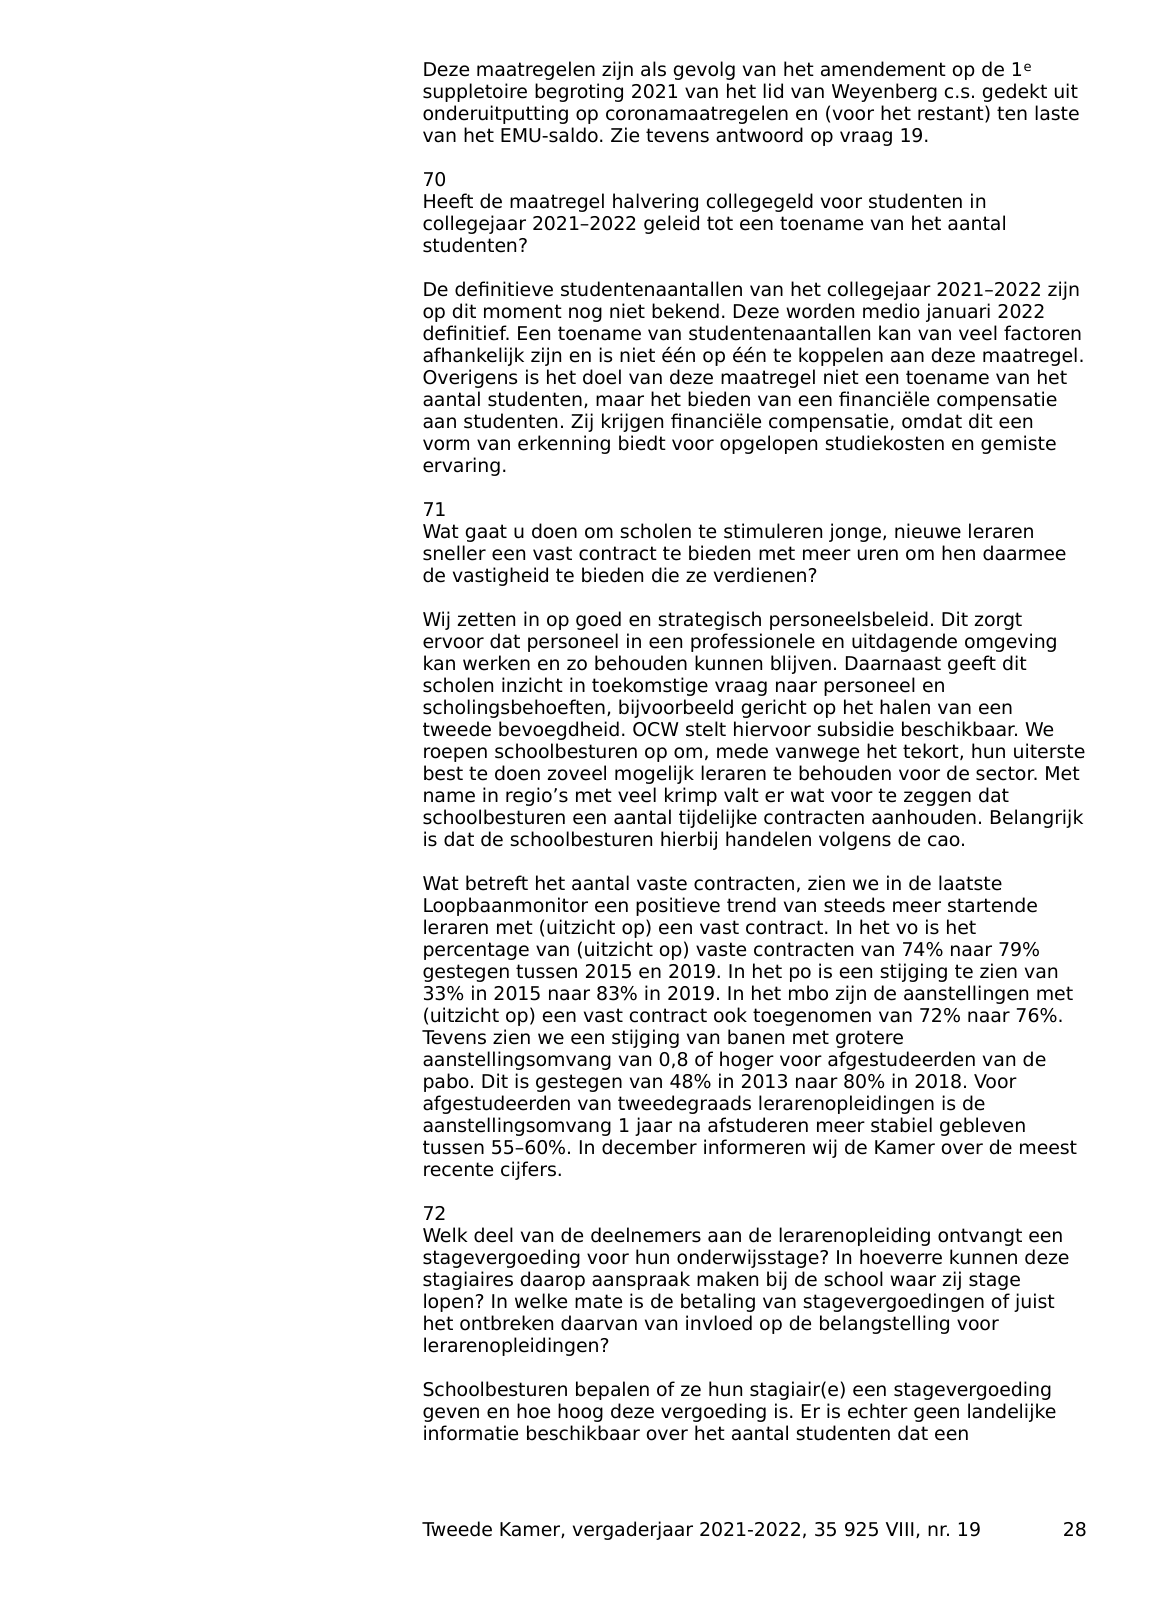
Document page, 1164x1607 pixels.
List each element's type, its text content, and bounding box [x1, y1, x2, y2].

text 72 [422, 1203, 1087, 1225]
text Wat betreft het aantal vaste contracten, zien we in de laatste Loopbaanmonitor een positieve trend van steeds meer startende leraren met (uitzicht op) een vast contract. In het vo is het percentage van (uitzicht op) vaste contracten van 74% naar 79% gestegen tussen 2015 en 2019. In het po is een stijging te zien van 33% in 2015 naar 83% in 2019. In het mbo zijn de aanstellingen met (uitzicht op) een vast contract ook toegenomen van 72% naar 76%. Tevens zien we een stijging van banen met grotere aanstellingsomvang van 0,8 of hoger voor afgestudeerden van de pabo. Dit is gestegen van 48% in 2013 naar 80% in 2018. Voor afgestudeerden van tweedegraads lerarenopleidingen is de aanstellingsomvang 1 jaar na afstuderen meer stabiel gebleven tussen 55–60%. In december informeren wij de Kamer over de meest recente cijfers. [422, 873, 1087, 1181]
text 71 [422, 499, 1087, 521]
text Wat gaat u doen om scholen te stimuleren jonge, nieuwe leraren sneller een vast contract te bieden met meer uren om hen daarmee de vastigheid te bieden die ze verdienen? [422, 521, 1087, 587]
text De definitieve studentenaantallen van het collegejaar 2021–2022 zijn op dit moment nog niet bekend. Deze worden medio januari 2022 definitief. Een toename van studentenaantallen kan van veel factoren afhankelijk zijn en is niet één op één te koppelen aan deze maatregel. Overigens is het doel van deze maatregel niet een toename van het aantal studenten, maar het bieden van een financiële compensatie aan studenten. Zij krijgen financiële compensatie, omdat dit een vorm van erkenning biedt voor opgelopen studiekosten en gemiste ervaring. [422, 279, 1087, 477]
text 70 [422, 169, 1087, 191]
text Heeft de maatregel halvering collegegeld voor studenten in collegejaar 2021–2022 geleid tot een toename van het aantal studenten? [422, 191, 1087, 257]
text Wij zetten in op goed en strategisch personeelsbeleid. Dit zorgt ervoor dat personeel in een professionele en uitdagende omgeving kan werken en zo behouden kunnen blijven. Daarnaast geeft dit scholen inzicht in toekomstige vraag naar personeel en scholingsbehoeften, bijvoorbeeld gericht op het halen van een tweede bevoegdheid. OCW stelt hiervoor subsidie beschikbaar. We roepen schoolbesturen op om, mede vanwege het tekort, hun uiterste best te doen zoveel mogelijk leraren te behouden voor de sector. Met name in regio’s met veel krimp valt er wat voor te zeggen dat schoolbesturen een aantal tijdelijke contracten aanhouden. Belangrijk is dat de schoolbesturen hierbij handelen volgens de cao. [422, 609, 1087, 851]
text Welk deel van de deelnemers aan de lerarenopleiding ontvangt een stagevergoeding voor hun onderwijsstage? In hoeverre kunnen deze stagiaires daarop aanspraak maken bij de school waar zij stage lopen? In welke mate is de betaling van stagevergoedingen of juist het ontbreken daarvan van invloed op de belangstelling voor lerarenopleidingen? [422, 1225, 1087, 1357]
text Deze maatregelen zijn als gevolg van het amendement op de 1e suppletoire begroting 2021 van het lid van Weyenberg c.s. gedekt uit onderuitputting op coronamaatregelen en (voor het restant) ten laste van het EMU-saldo. Zie tevens antwoord op vraag 19. [422, 59, 1087, 147]
text Schoolbesturen bepalen of ze hun stagiair(e) een stagevergoeding geven en hoe hoog deze vergoeding is. Er is echter geen landelijke informatie beschikbaar over het aantal studenten dat een [422, 1379, 1087, 1445]
